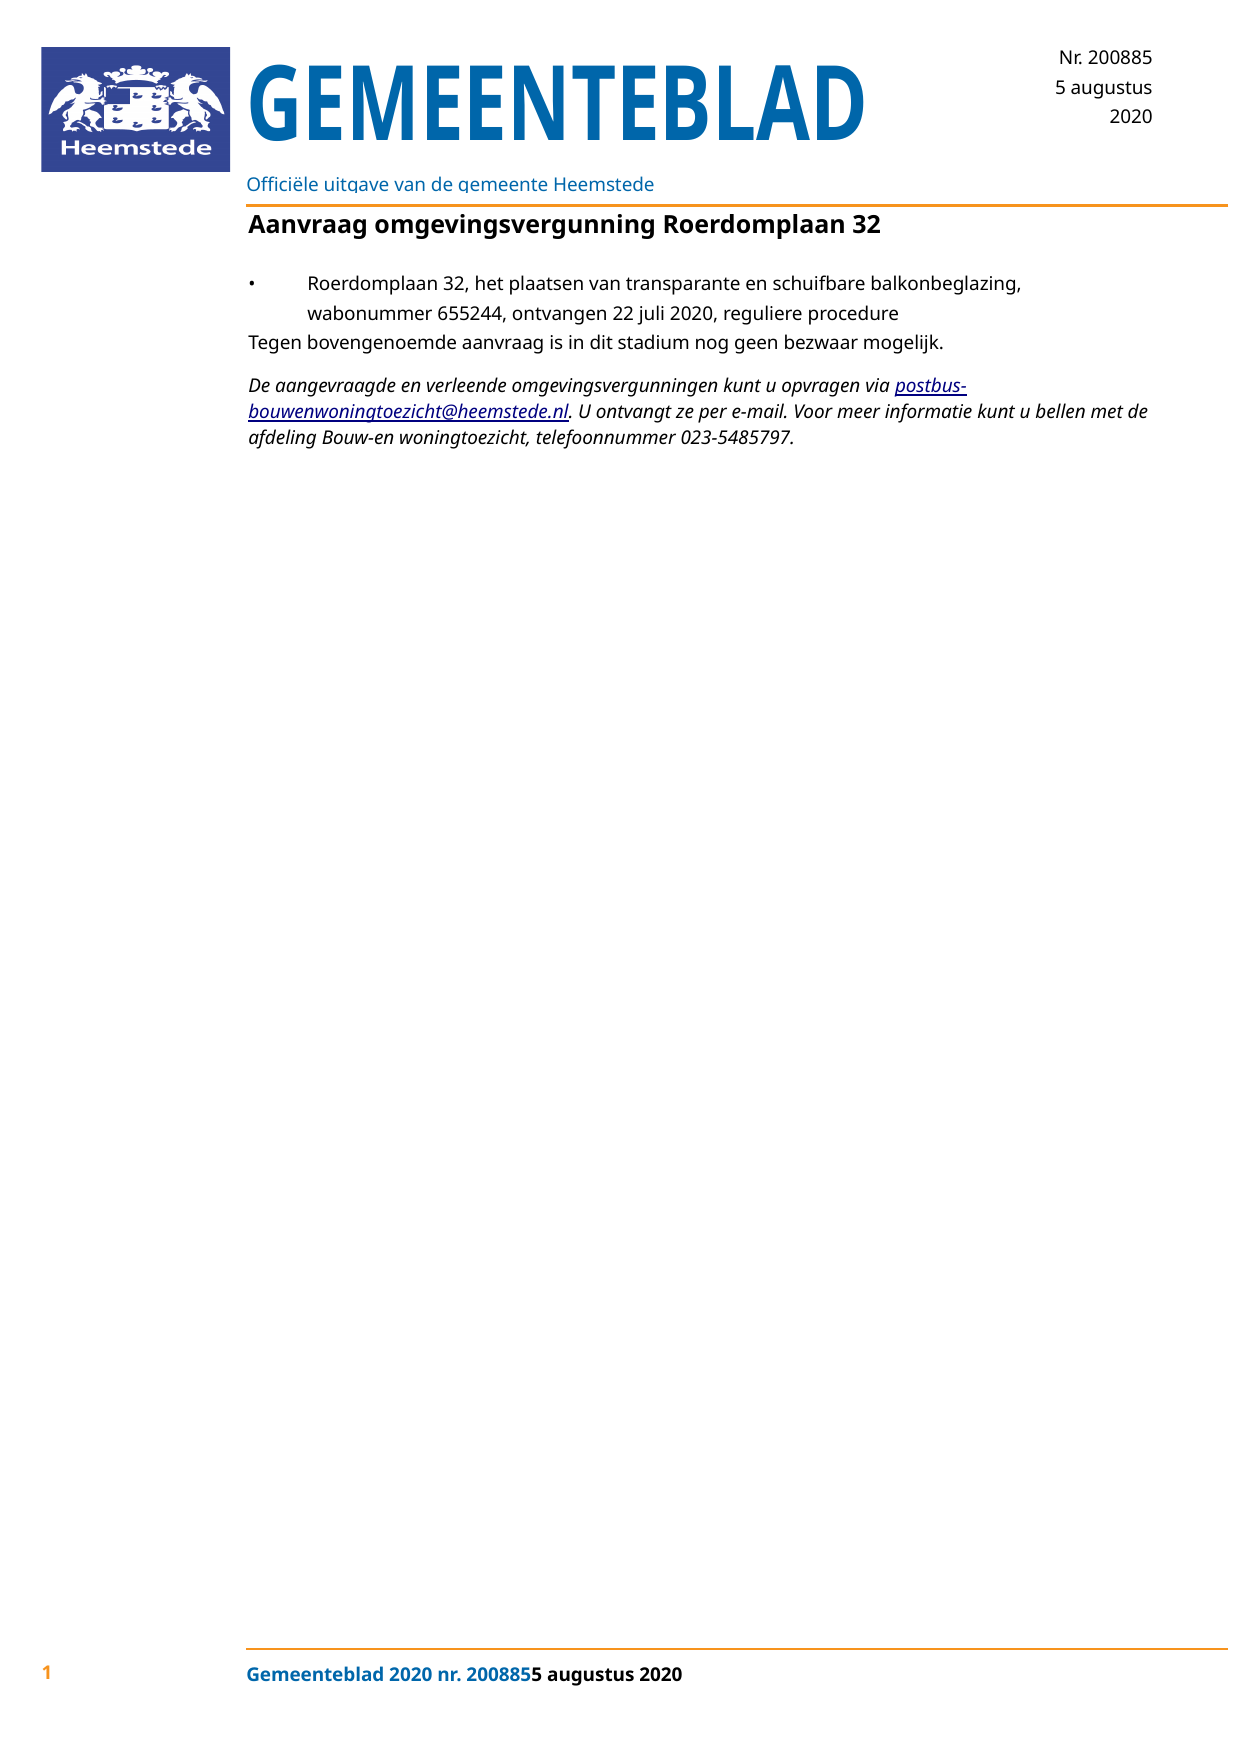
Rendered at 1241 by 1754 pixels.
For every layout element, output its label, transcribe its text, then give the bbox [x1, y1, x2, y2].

text Tegen bovengenoemde aanvraag is in dit stadium nog geen bezwaar mogelijk. [248, 329, 1152, 355]
text Aanvraag omgevingsvergunning Roerdomplaan 32 [248, 207, 1152, 241]
list Roerdomplaan 32, het plaatsen van transparante en schuifbare balkonbeglazing, wabonummer 655244, ontvangen 22 juli 2020, reguliere procedure [248, 270, 1152, 326]
text De aangevraagde en verleende omgevingsvergunningen kunt u opvragen via postbus-bouwenwoningtoezicht@heemstede.nl. U ontvangt ze per e-mail. Voor meer informatie kunt u bellen met de afdeling Bouw-en woningtoezicht, telefoonnummer 023-5485797. [248, 373, 1152, 450]
picture [41, 47, 231, 172]
